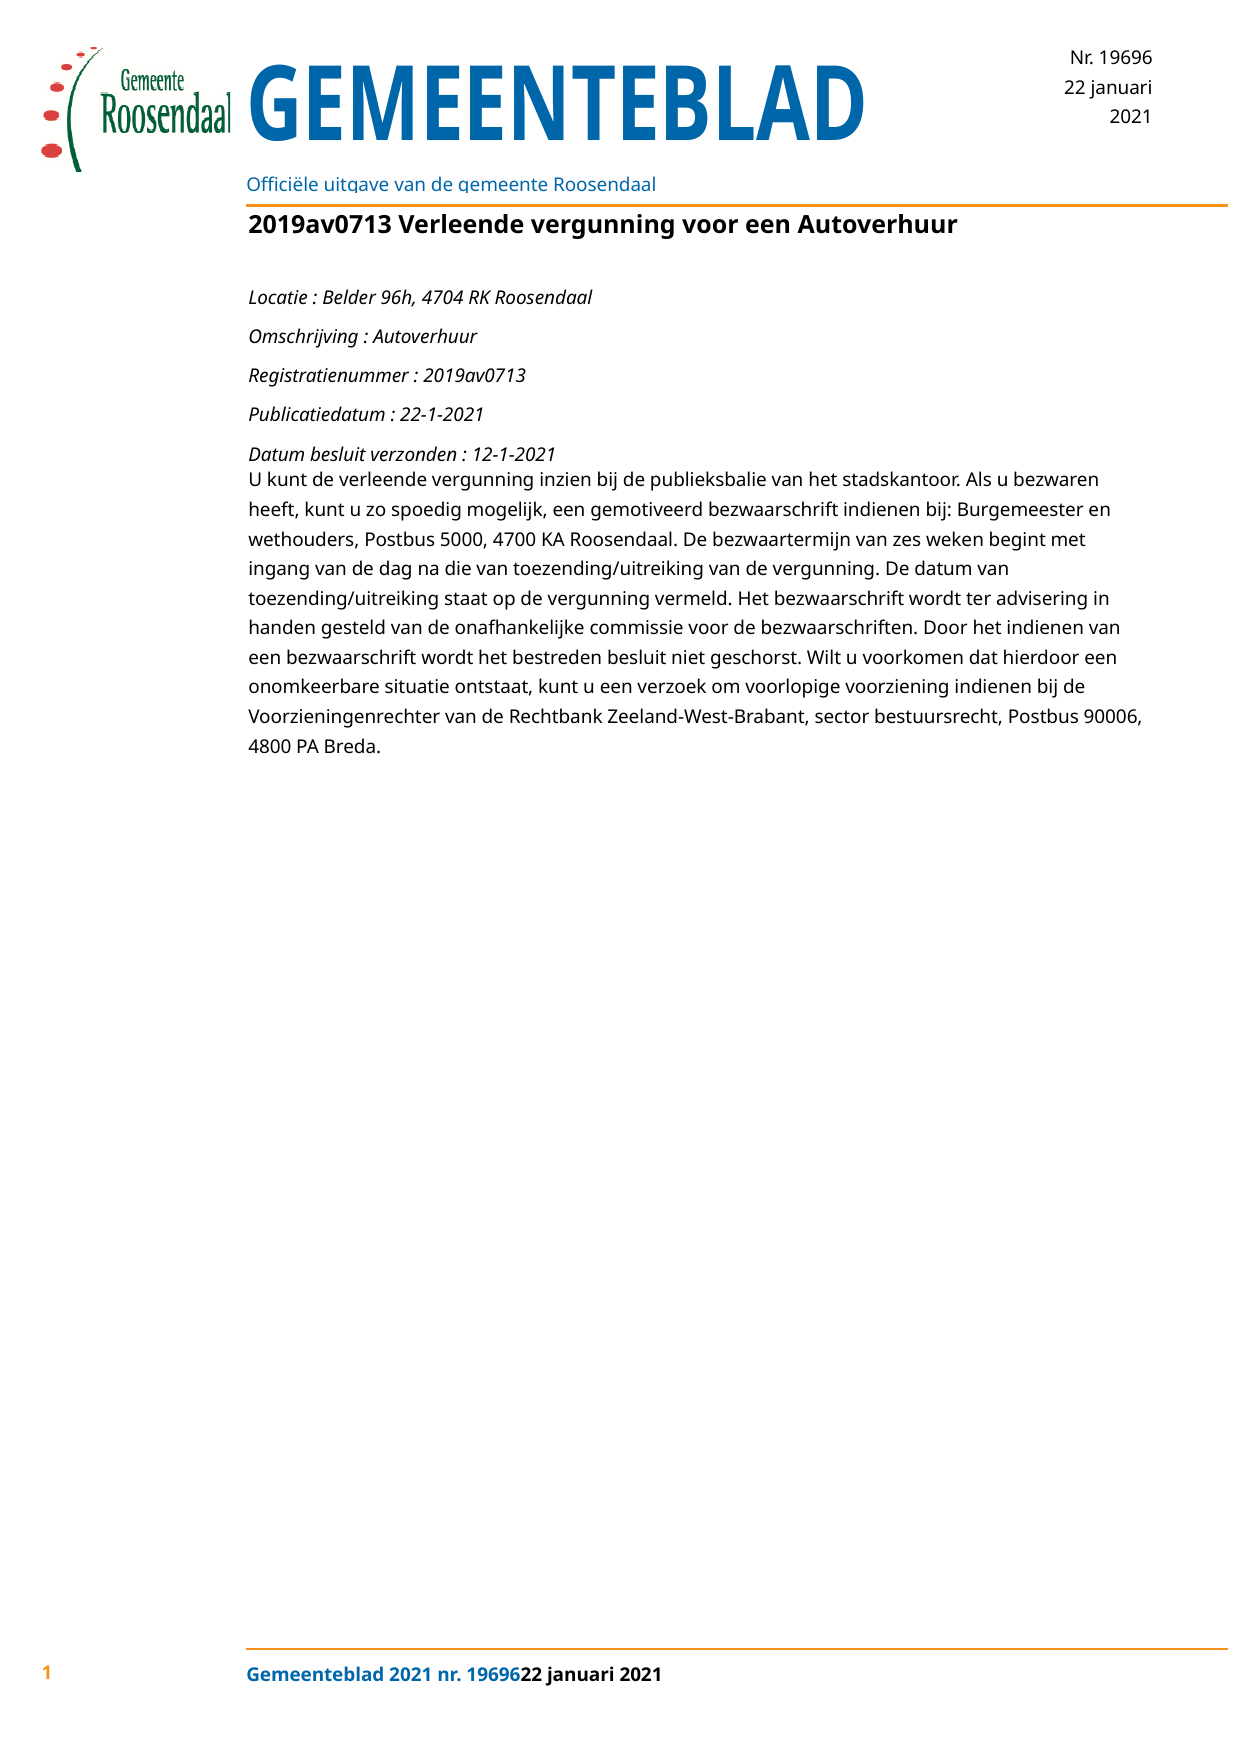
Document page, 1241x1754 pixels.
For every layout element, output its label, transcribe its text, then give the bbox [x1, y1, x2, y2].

text U kunt de verleende vergunning inzien bij de publieksbalie van het stadskantoor. Als u bezwaren heeft, kunt u zo spoedig mogelijk, een gemotiveerd bezwaarschrift indienen bij: Burgemeester en wethouders, Postbus 5000, 4700 KA Roosendaal. De bezwaartermijn van zes weken begint met ingang van de dag na die van toezending/uitreiking van de vergunning. De datum van toezending/uitreiking staat op de vergunning vermeld. Het bezwaarschrift wordt ter advisering in handen gesteld van de onafhankelijke commissie voor de bezwaarschriften. Door het indienen van een bezwaarschrift wordt het bestreden besluit niet geschorst. Wilt u voorkomen dat hierdoor een onomkeerbare situatie ontstaat, kunt u een verzoek om voorlopige voorziening indienen bij de Voorzieningenrechter van de Rechtbank Zeeland-West-Brabant, sector bestuursrecht, Postbus 90006, 4800 PA Breda. [248, 467, 1152, 759]
text Datum besluit verzonden : 12-1-2021 [248, 441, 1152, 467]
text Publicatiedatum : 22-1-2021 [248, 402, 1152, 427]
picture [41, 47, 231, 172]
text Locatie : Belder 96h, 4704 RK Roosendaal [248, 284, 1152, 309]
text Registratienummer : 2019av0713 [248, 362, 1152, 388]
text 2019av0713 Verleende vergunning voor een Autoverhuur [248, 207, 1152, 241]
text Omschrijving : Autoverhuur [248, 323, 1152, 349]
